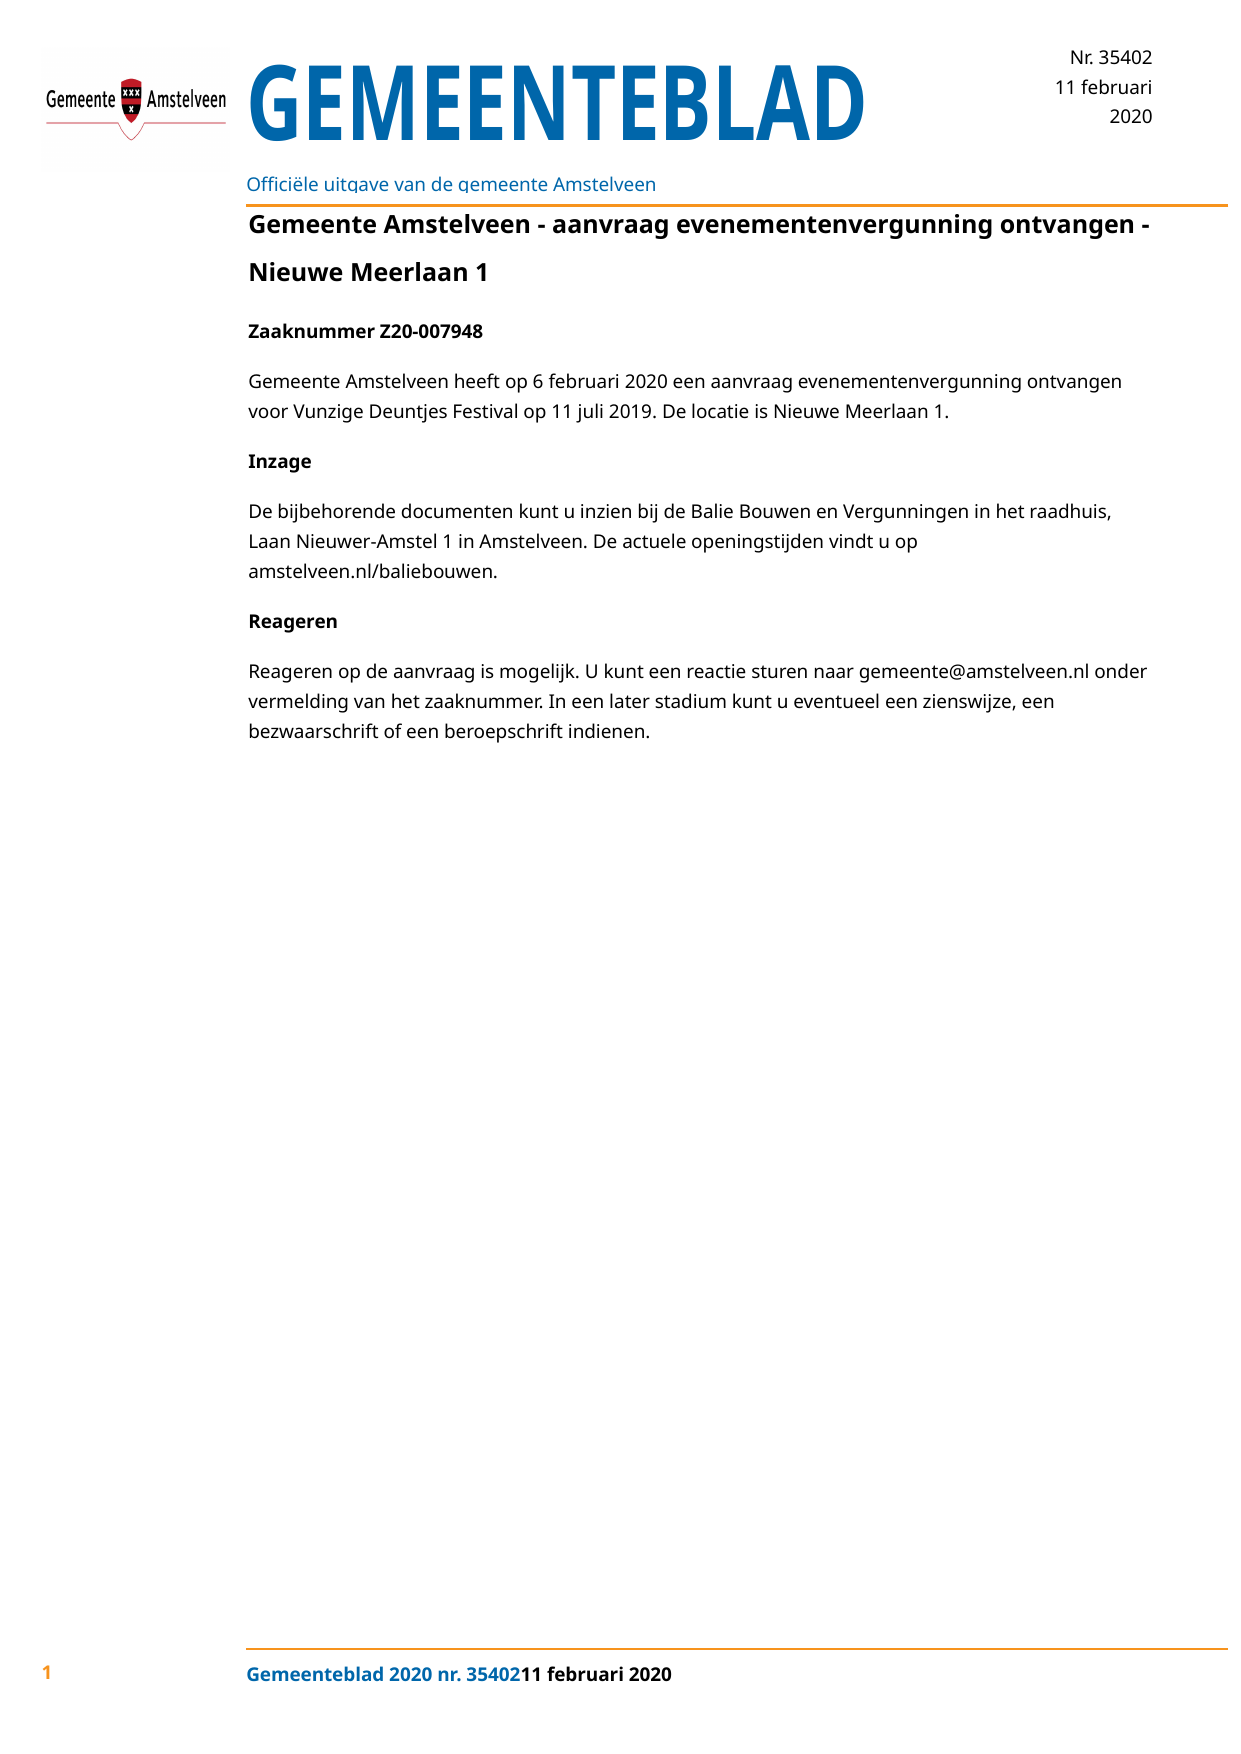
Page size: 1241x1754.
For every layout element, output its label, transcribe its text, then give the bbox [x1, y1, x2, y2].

picture [41, 47, 231, 172]
text Gemeente Amstelveen heeft op 6 februari 2020 een aanvraag evenementenvergunning ontvangen voor Vunzige Deuntjes Festival op 11 juli 2019. De locatie is Nieuwe Meerlaan 1. [248, 368, 1152, 424]
text Gemeente Amstelveen - aanvraag evenementenvergunning ontvangen - Nieuwe Meerlaan 1 [248, 207, 1152, 288]
text De bijbehorende documenten kunt u inzien bij de Balie Bouwen en Vergunningen in het raadhuis, Laan Nieuwer-Amstel 1 in Amstelveen. De actuele openingstijden vindt u op amstelveen.nl/baliebouwen. [248, 499, 1152, 584]
text Reageren [248, 608, 1152, 634]
text Reageren op de aanvraag is mogelijk. U kunt een reactie sturen naar gemeente@amstelveen.nl onder vermelding van het zaaknummer. In een later stadium kunt u eventueel een zienswijze, een bezwaarschrift of een beroepschrift indienen. [248, 659, 1152, 744]
text Zaaknummer Z20-007948 [248, 318, 1152, 344]
text Inzage [248, 448, 1152, 474]
